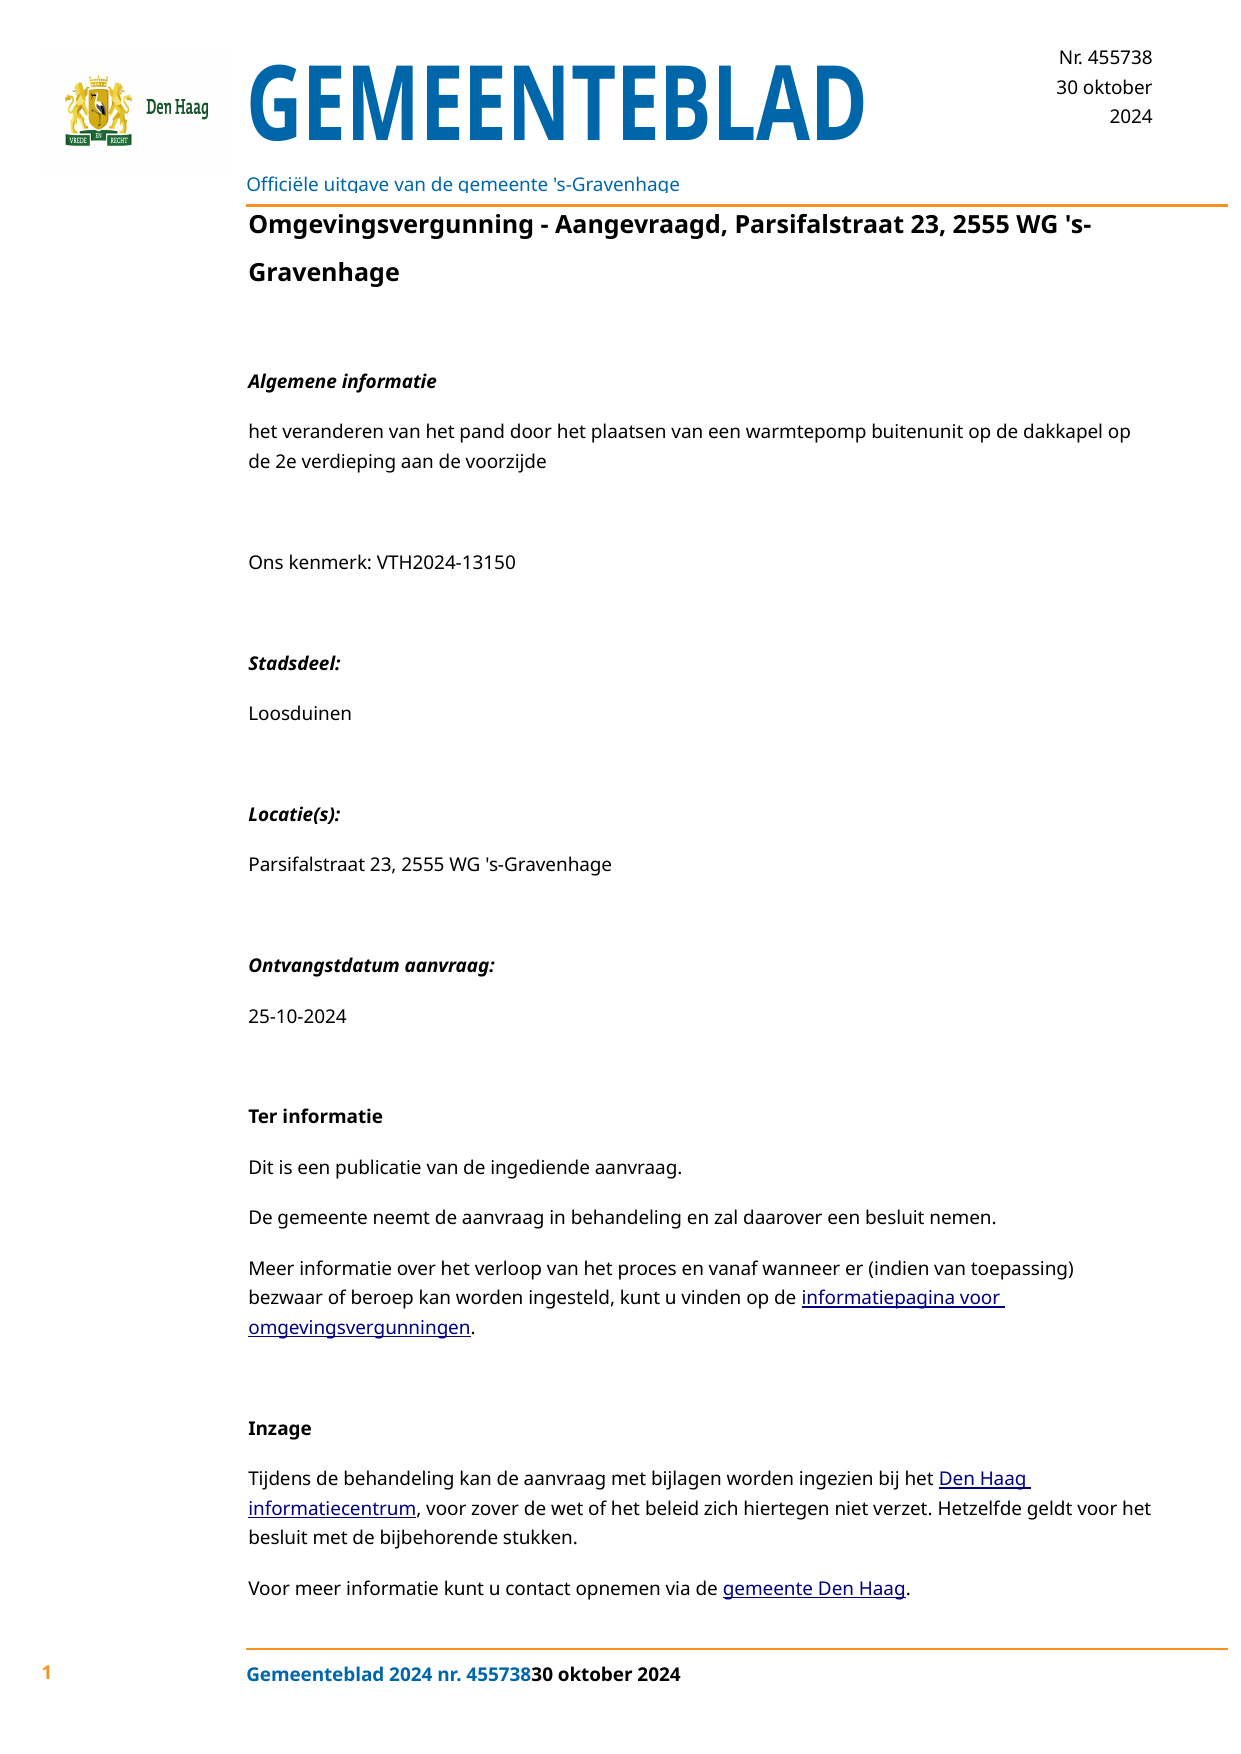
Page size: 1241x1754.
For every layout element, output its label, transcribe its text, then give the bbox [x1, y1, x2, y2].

text De gemeente neemt de aanvraag in behandeling en zal daarover een besluit nemen. [248, 1204, 1152, 1230]
text Ter informatie [248, 1104, 1152, 1129]
text Ontvangstdatum aanvraag: [248, 952, 1152, 978]
text Voor meer informatie kunt u contact opnemen via de gemeente Den Haag. [248, 1575, 1152, 1601]
text Parsifalstraat 23, 2555 WG 's-Gravenhage [248, 852, 1152, 877]
text Omgevingsvergunning - Aangevraagd, Parsifalstraat 23, 2555 WG 's-Gravenhage [248, 207, 1152, 288]
text het veranderen van het pand door het plaatsen van een warmtepomp buitenunit op de dakkapel op de 2e verdieping aan de voorzijde [248, 419, 1152, 474]
text Algemene informatie [248, 368, 1152, 394]
text Loosduinen [248, 700, 1152, 726]
text Stadsdeel: [248, 650, 1152, 676]
text Ons kenmerk: VTH2024-13150 [248, 549, 1152, 575]
text Dit is een publicatie van de ingediende aanvraag. [248, 1154, 1152, 1180]
text Inzage [248, 1415, 1152, 1441]
text 25-10-2024 [248, 1003, 1152, 1029]
picture [41, 47, 231, 172]
text Meer informatie over het verloop van het proces en vanaf wanneer er (indien van toepassing) bezwaar of beroep kan worden ingesteld, kunt u vinden op de informatiepagina voor omgevingsvergunningen. [248, 1255, 1152, 1340]
text Locatie(s): [248, 801, 1152, 827]
text Tijdens de behandeling kan de aanvraag met bijlagen worden ingezien bij het Den Haag informatiecentrum, voor zover de wet of het beleid zich hiertegen niet verzet. Hetzelfde geldt voor het besluit met de bijbehorende stukken. [248, 1465, 1152, 1550]
